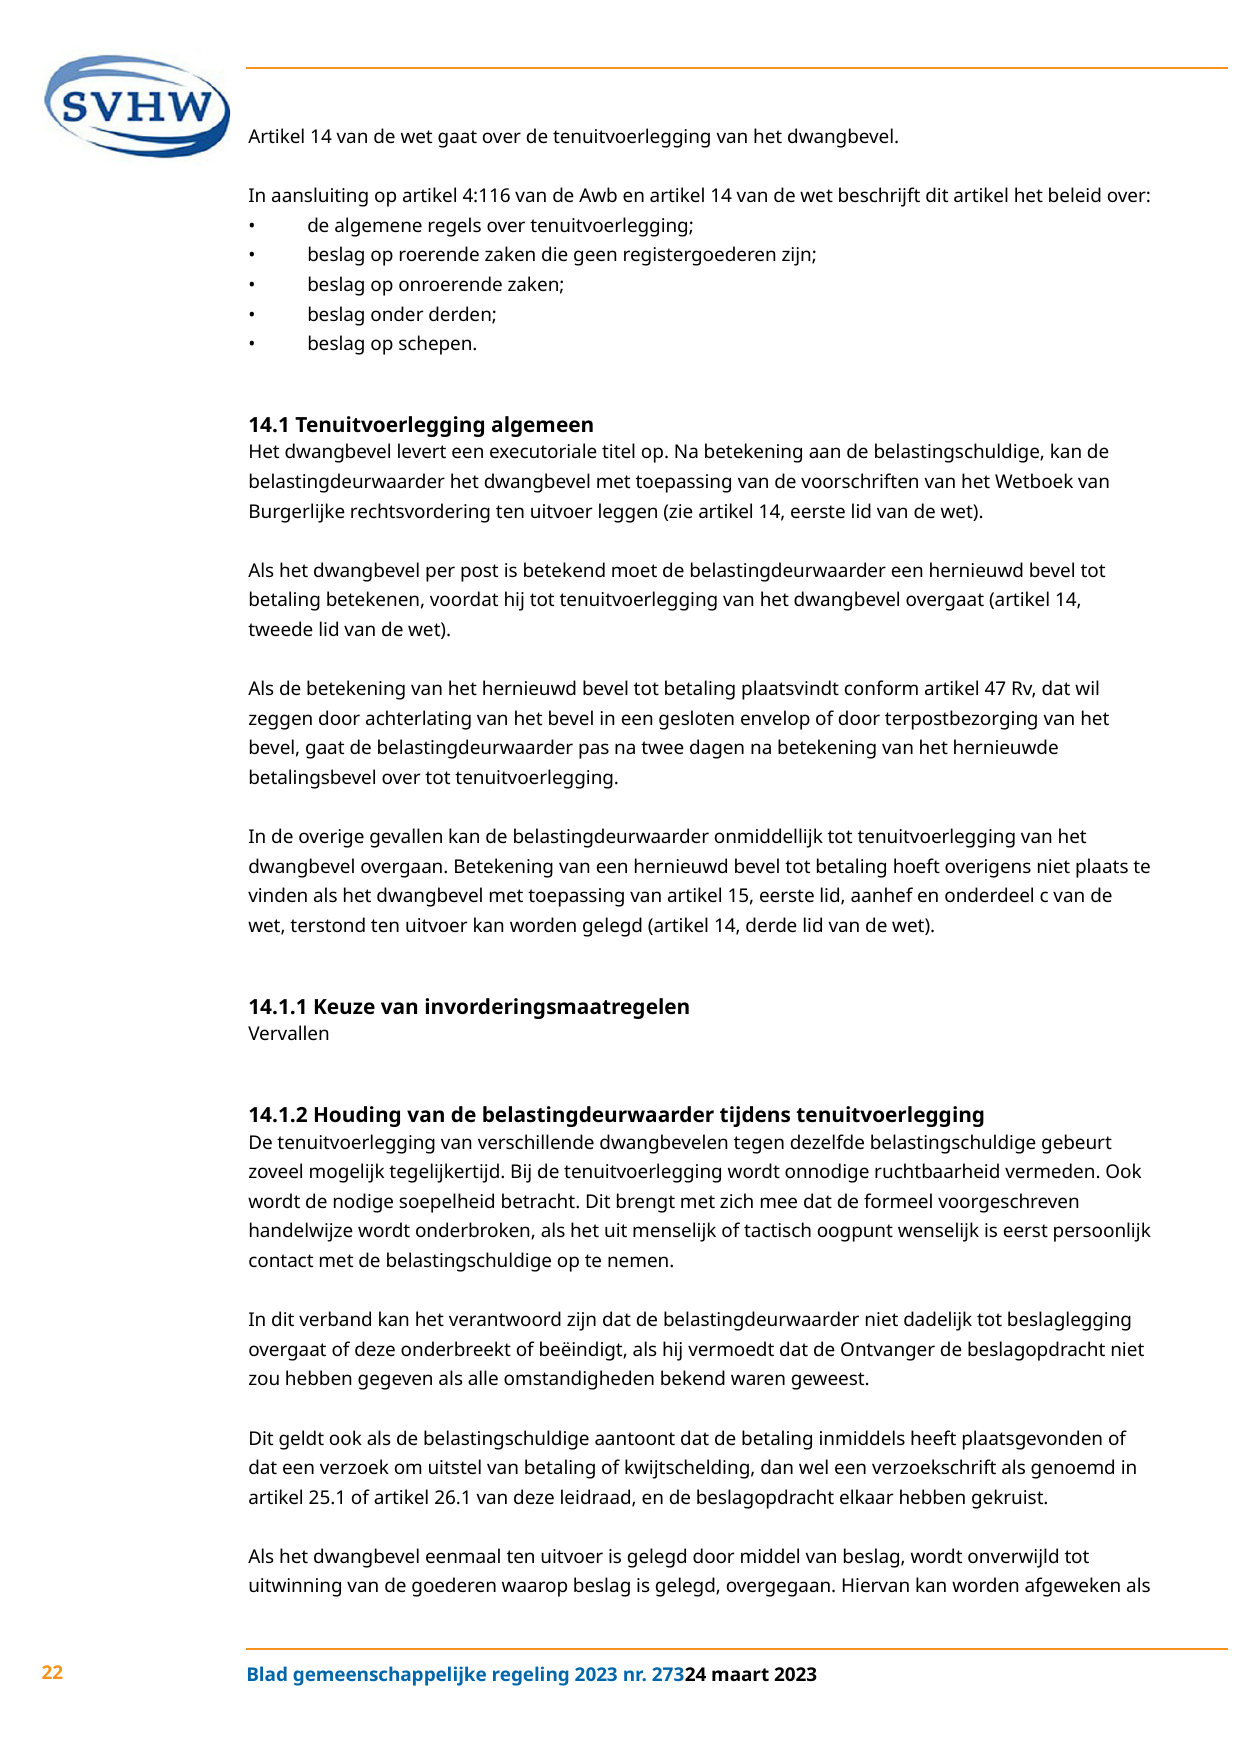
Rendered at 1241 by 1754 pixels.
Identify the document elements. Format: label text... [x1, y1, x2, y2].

text Artikel 14 van de wet gaat over de tenuitvoerlegging van het dwangbevel. [248, 123, 1152, 149]
text In de overige gevallen kan de belastingdeurwaarder onmiddellijk tot tenuitvoerlegging van het dwangbevel overgaan. Betekening van een hernieuwd bevel tot betaling hoeft overigens niet plaats te vinden als het dwangbevel met toepassing van artikel 15, eerste lid, aanhef en onderdeel c van de wet, terstond ten uitvoer kan worden gelegd (artikel 14, derde lid van de wet). [248, 823, 1152, 938]
text 14.1.1 Keuze van invorderingsmaatregelen [248, 992, 1152, 1021]
list beslag onder derden; [248, 301, 1152, 326]
text 14.1.2 Houding van de belastingdeurwaarder tijdens tenuitvoerlegging [248, 1101, 1152, 1129]
text De tenuitvoerlegging van verschillende dwangbevelen tegen dezelfde belastingschuldige gebeurt zoveel mogelijk tegelijkertijd. Bij de tenuitvoerlegging wordt onnodige ruchtbaarheid vermeden. Ook wordt de nodige soepelheid betracht. Dit brengt met zich mee dat de formeel voorgeschreven handelwijze wordt onderbroken, als het uit menselijk of tactisch oogpunt wenselijk is eerst persoonlijk contact met de belastingschuldige op te nemen. [248, 1129, 1152, 1273]
text Vervallen [248, 1021, 1152, 1046]
list beslag op schepen. [248, 330, 1152, 356]
text Als het dwangbevel per post is betekend moet de belastingdeurwaarder een hernieuwd bevel tot betaling betekenen, voordat hij tot tenuitvoerlegging van het dwangbevel overgaat (artikel 14, tweede lid van de wet). [248, 557, 1152, 642]
list de algemene regels over tenuitvoerlegging; [248, 212, 1152, 238]
text Als de betekening van het hernieuwd bevel tot betaling plaatsvindt conform artikel 47 Rv, dat wil zeggen door achterlating van het bevel in een gesloten envelop of door terpostbezorging van het bevel, gaat de belastingdeurwaarder pas na twee dagen na betekening van het hernieuwde betalingsbevel over tot tenuitvoerlegging. [248, 675, 1152, 790]
list beslag op onroerende zaken; [248, 271, 1152, 297]
text Als het dwangbevel eenmaal ten uitvoer is gelegd door middel van beslag, wordt onverwijld tot uitwinning van de goederen waarop beslag is gelegd, overgegaan. Hiervan kan worden afgeweken als [248, 1543, 1152, 1598]
text In dit verband kan het verantwoord zijn dat de belastingdeurwaarder niet dadelijk tot beslaglegging overgaat of deze onderbreekt of beëindigt, als hij vermoedt dat de Ontvanger de beslagopdracht niet zou hebben gegeven als alle omstandigheden bekend waren geweest. [248, 1306, 1152, 1391]
list beslag op roerende zaken die geen registergoederen zijn; [248, 242, 1152, 267]
picture [41, 47, 231, 172]
text In aansluiting op artikel 4:116 van de Awb en artikel 14 van de wet beschrijft dit artikel het beleid over: [248, 182, 1152, 208]
text Het dwangbevel levert een executoriale titel op. Na betekening aan de belastingschuldige, kan de belastingdeurwaarder het dwangbevel met toepassing van de voorschriften van het Wetboek van Burgerlijke rechtsvordering ten uitvoer leggen (zie artikel 14, eerste lid van de wet). [248, 439, 1152, 524]
text Dit geldt ook als de belastingschuldige aantoont dat de betaling inmiddels heeft plaatsgevonden of dat een verzoek om uitstel van betaling of kwijtschelding, dan wel een verzoekschrift als genoemd in artikel 25.1 of artikel 26.1 van deze leidraad, en de beslagopdracht elkaar hebben gekruist. [248, 1425, 1152, 1510]
text 14.1 Tenuitvoerlegging algemeen [248, 410, 1152, 439]
